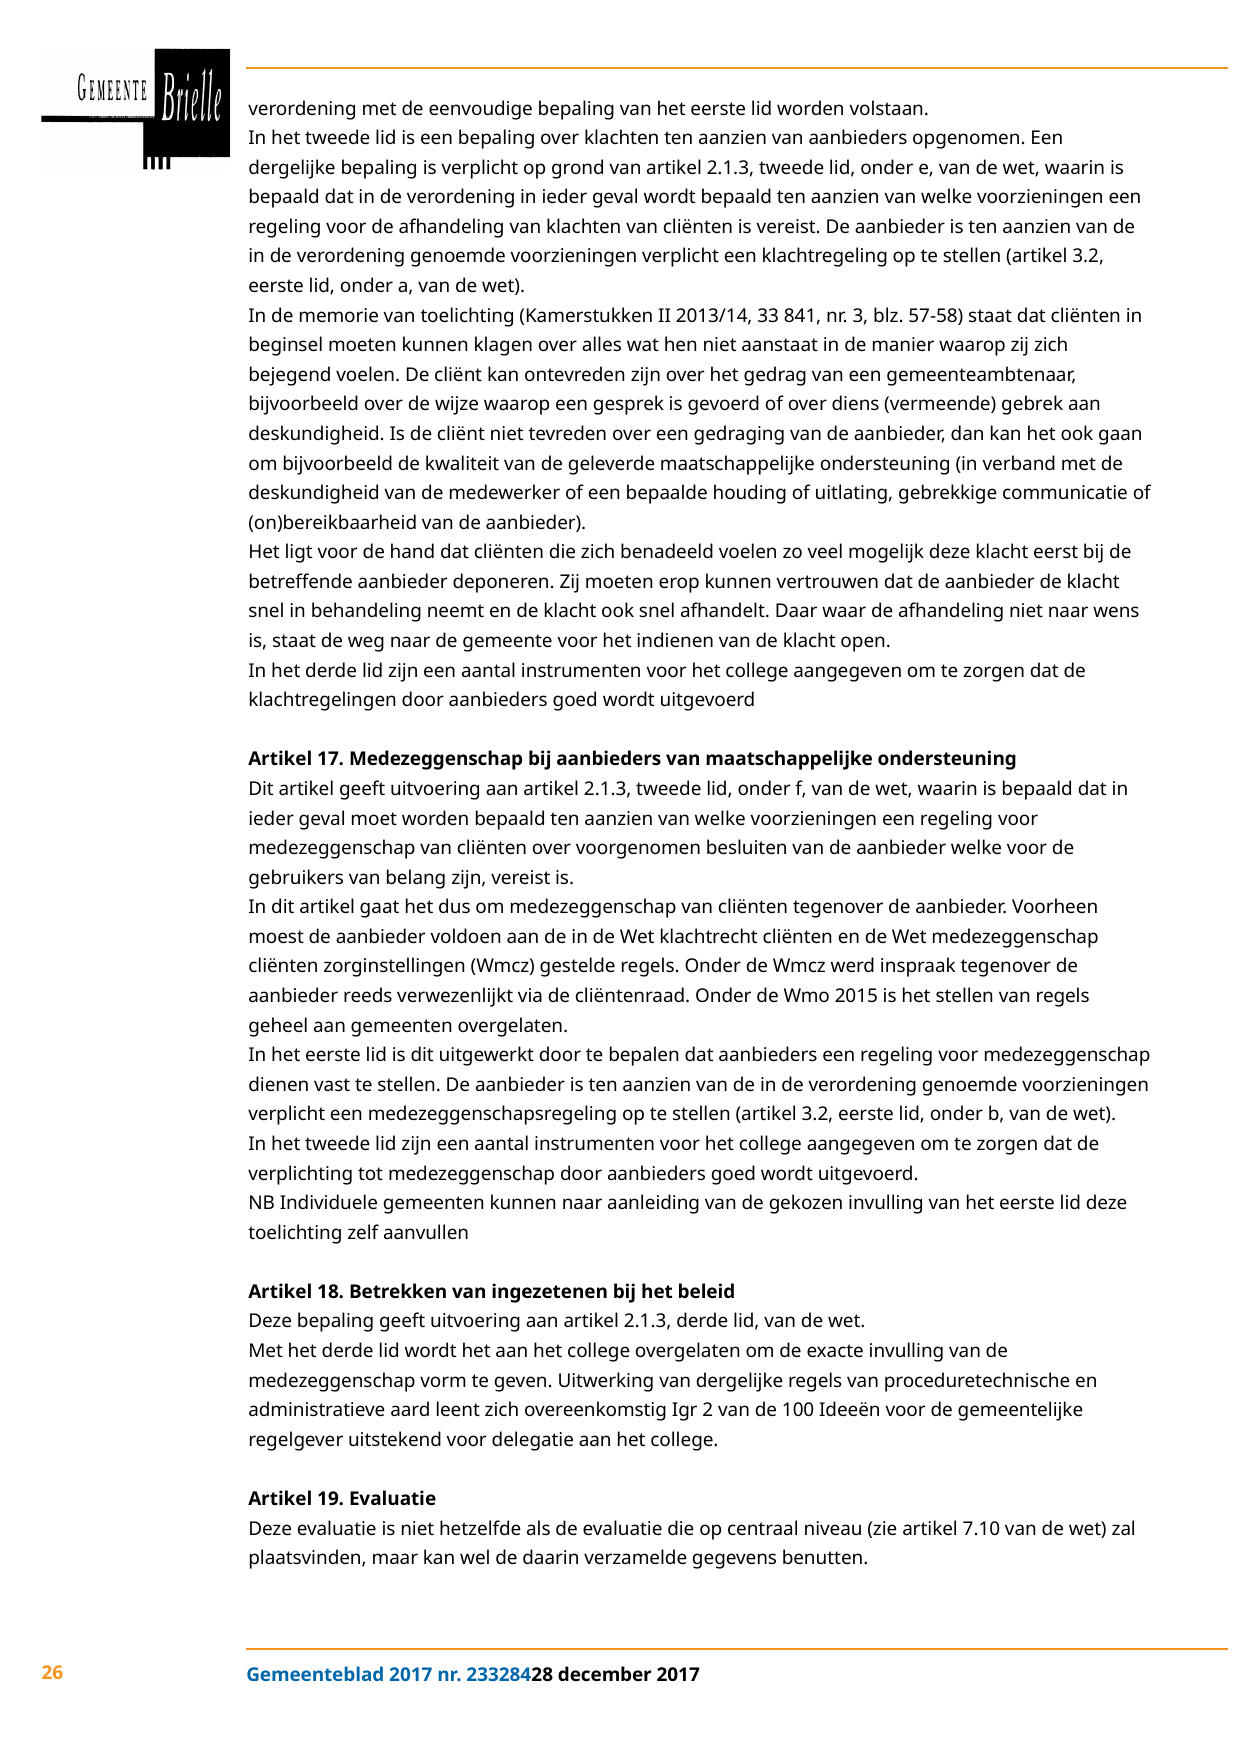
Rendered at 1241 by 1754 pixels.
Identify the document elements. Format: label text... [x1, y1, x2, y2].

text Artikel 18. Betrekken van ingezetenen bij het beleid [248, 1278, 1152, 1304]
text In het tweede lid is een bepaling over klachten ten aanzien van aanbieders opgenomen. Een dergelijke bepaling is verplicht op grond van artikel 2.1.3, tweede lid, onder e, van de wet, waarin is bepaald dat in de verordening in ieder geval wordt bepaald ten aanzien van welke voorzieningen een regeling voor de afhandeling van klachten van cliënten is vereist. De aanbieder is ten aanzien van de in de verordening genoemde voorzieningen verplicht een klachtregeling op te stellen (artikel 3.2, eerste lid, onder a, van de wet). [248, 124, 1152, 298]
text Artikel 17. Medezeggenschap bij aanbieders van maatschappelijke ondersteuning [248, 746, 1152, 771]
text NB Individuele gemeenten kunnen naar aanleiding van de gekozen invulling van het eerste lid deze toelichting zelf aanvullen [248, 1189, 1152, 1245]
text Met het derde lid wordt het aan het college overgelaten om de exacte invulling van de medezeggenschap vorm te geven. Uitwerking van dergelijke regels van proceduretechnische en administratieve aard leent zich overeenkomstig Igr 2 van de 100 Ideeën voor de gemeentelijke regelgever uitstekend voor delegatie aan het college. [248, 1337, 1152, 1452]
text Dit artikel geeft uitvoering aan artikel 2.1.3, tweede lid, onder f, van de wet, waarin is bepaald dat in ieder geval moet worden bepaald ten aanzien van welke voorzieningen een regeling voor medezeggenschap van cliënten over voorgenomen besluiten van de aanbieder welke voor de gebruikers van belang zijn, vereist is. [248, 775, 1152, 890]
text In het eerste lid is dit uitgewerkt door te bepalen dat aanbieders een regeling voor medezeggenschap dienen vast te stellen. De aanbieder is ten aanzien van de in de verordening genoemde voorzieningen verplicht een medezeggenschapsregeling op te stellen (artikel 3.2, eerste lid, onder b, van de wet). [248, 1041, 1152, 1126]
text Deze evaluatie is niet hetzelfde als de evaluatie die op centraal niveau (zie artikel 7.10 van de wet) zal plaatsvinden, maar kan wel de daarin verzamelde gegevens benutten. [248, 1515, 1152, 1570]
text In dit artikel gaat het dus om medezeggenschap van cliënten tegenover de aanbieder. Voorheen moest de aanbieder voldoen aan de in de Wet klachtrecht cliënten en de Wet medezeggenschap cliënten zorginstellingen (Wmcz) gestelde regels. Onder de Wmcz werd inspraak tegenover de aanbieder reeds verwezenlijkt via de cliëntenraad. Onder de Wmo 2015 is het stellen van regels geheel aan gemeenten overgelaten. [248, 893, 1152, 1038]
text Artikel 19. Evaluatie [248, 1485, 1152, 1511]
text In de memorie van toelichting (Kamerstukken II 2013/14, 33 841, nr. 3, blz. 57-58) staat dat cliënten in beginsel moeten kunnen klagen over alles wat hen niet aanstaat in de manier waarop zij zich bejegend voelen. De cliënt kan ontevreden zijn over het gedrag van een gemeenteambtenaar, bijvoorbeeld over de wijze waarop een gesprek is gevoerd of over diens (vermeende) gebrek aan deskundigheid. Is de cliënt niet tevreden over een gedraging van de aanbieder, dan kan het ook gaan om bijvoorbeeld de kwaliteit van de geleverde maatschappelijke ondersteuning (in verband met de deskundigheid van de medewerker of een bepaalde houding of uitlating, gebrekkige communicatie of (on)bereikbaarheid van de aanbieder). [248, 302, 1152, 535]
text In het derde lid zijn een aantal instrumenten voor het college aangegeven om te zorgen dat de klachtregelingen door aanbieders goed wordt uitgevoerd [248, 657, 1152, 712]
text Deze bepaling geeft uitvoering aan artikel 2.1.3, derde lid, van de wet. [248, 1308, 1152, 1333]
text Het ligt voor de hand dat cliënten die zich benadeeld voelen zo veel mogelijk deze klacht eerst bij de betreffende aanbieder deponeren. Zij moeten erop kunnen vertrouwen dat de aanbieder de klacht snel in behandeling neemt en de klacht ook snel afhandelt. Daar waar de afhandeling niet naar wens is, staat de weg naar de gemeente voor het indienen van de klacht open. [248, 538, 1152, 653]
picture [41, 47, 231, 172]
text verordening met de eenvoudige bepaling van het eerste lid worden volstaan. [248, 95, 1152, 121]
text In het tweede lid zijn een aantal instrumenten voor het college aangegeven om te zorgen dat de verplichting tot medezeggenschap door aanbieders goed wordt uitgevoerd. [248, 1130, 1152, 1186]
